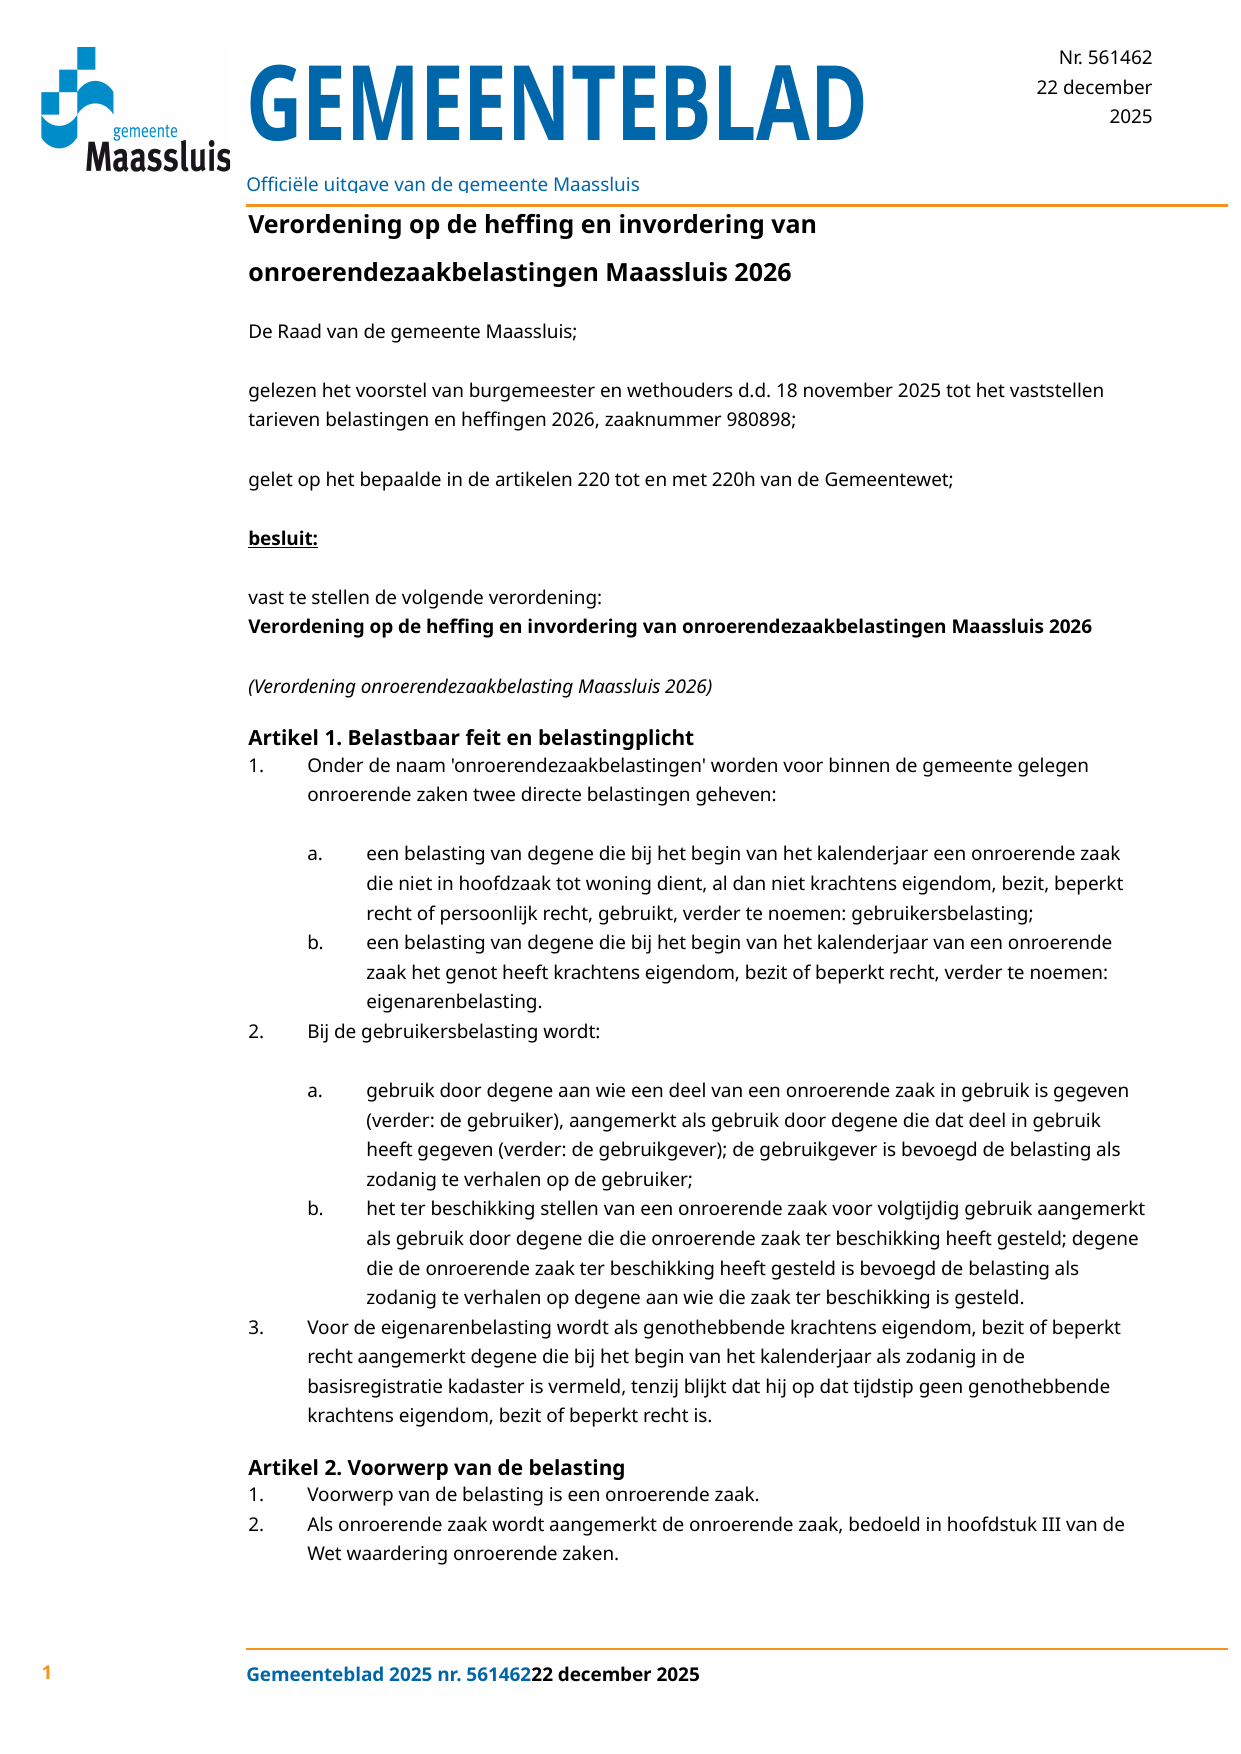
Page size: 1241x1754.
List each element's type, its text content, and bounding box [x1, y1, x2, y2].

list Voorwerp van de belasting is een onroerende zaak. [248, 1481, 1152, 1507]
text (Verordening onroerendezaakbelasting Maassluis 2026) [248, 673, 1152, 699]
text Artikel 1. Belastbaar feit en belastingplicht [248, 723, 1152, 752]
text Verordening op de heffing en invordering van onroerendezaakbelastingen Maassluis 2026 [248, 207, 1152, 288]
picture [41, 47, 231, 172]
list Als onroerende zaak wordt aangemerkt de onroerende zaak, bedoeld in hoofdstuk III van de Wet waardering onroerende zaken. [248, 1511, 1152, 1566]
list een belasting van degene die bij het begin van het kalenderjaar van een onroerende zaak het genot heeft krachtens eigendom, bezit of beperkt recht, verder te noemen: eigenarenbelasting. [307, 929, 1152, 1014]
picture [41, 47, 77, 92]
list Bij de gebruikersbelasting wordt: [248, 1018, 1152, 1044]
text besluit: [248, 525, 1152, 551]
list het ter beschikking stellen van een onroerende zaak voor volgtijdig gebruik aangemerkt als gebruik door degene die die onroerende zaak ter beschikking heeft gesteld; degene die de onroerende zaak ter beschikking heeft gesteld is bevoegd de belasting als zodanig te verhalen op degene aan wie die zaak ter beschikking is gesteld. [307, 1196, 1152, 1310]
text De Raad van de gemeente Maassluis; [248, 318, 1152, 344]
list Onder de naam 'onroerendezaakbelastingen' worden voor binnen de gemeente gelegen onroerende zaken twee directe belastingen geheven: [248, 752, 1152, 807]
text gelezen het voorstel van burgemeester en wethouders d.d. 18 november 2025 tot het vaststellen tarieven belastingen en heffingen 2026, zaaknummer 980898; [248, 377, 1152, 432]
list gebruik door degene aan wie een deel van een onroerende zaak in gebruik is gegeven (verder: de gebruiker), aangemerkt als gebruik door degene die dat deel in gebruik heeft gegeven (verder: de gebruikgever); de gebruikgever is bevoegd de belasting als zodanig te verhalen op de gebruiker; [307, 1077, 1152, 1192]
text gelet op het bepaalde in de artikelen 220 tot en met 220h van de Gemeentewet; [248, 466, 1152, 492]
list een belasting van degene die bij het begin van het kalenderjaar een onroerende zaak die niet in hoofdzaak tot woning dient, al dan niet krachtens eigendom, bezit, beperkt recht of persoonlijk recht, gebruikt, verder te noemen: gebruikersbelasting; [307, 841, 1152, 925]
list Voor de eigenarenbelasting wordt als genothebbende krachtens eigendom, bezit of beperkt recht aangemerkt degene die bij het begin van het kalenderjaar als zodanig in de basisregistratie kadaster is vermeld, tenzij blijkt dat hij op dat tijdstip geen genothebbende krachtens eigendom, bezit of beperkt recht is. [248, 1314, 1152, 1428]
text Artikel 2. Voorwerp van de belasting [248, 1453, 1152, 1481]
text Verordening op de heffing en invordering van onroerendezaakbelastingen Maassluis 2026 [248, 614, 1152, 639]
text vast te stellen de volgende verordening: [248, 584, 1152, 610]
